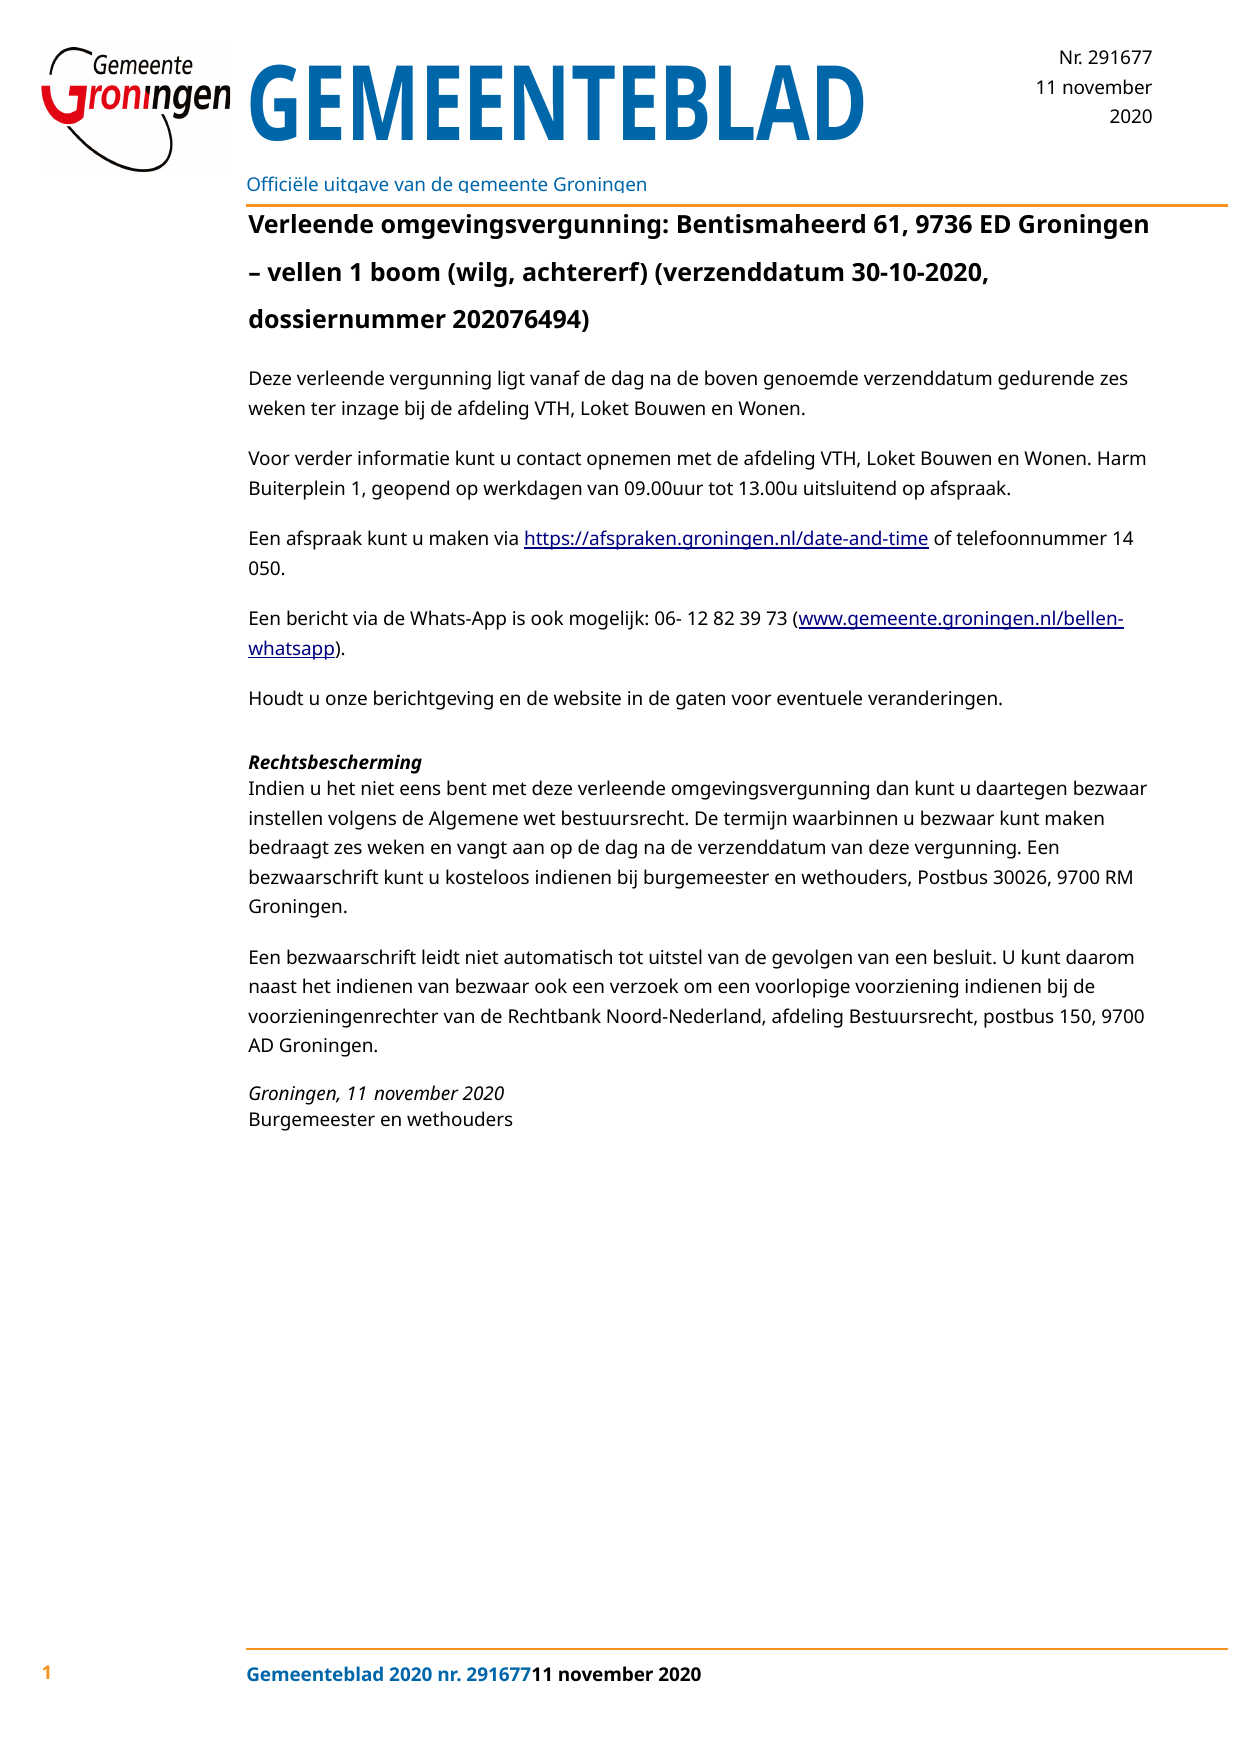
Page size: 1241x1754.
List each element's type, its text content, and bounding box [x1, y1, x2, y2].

text Een bezwaarschrift leidt niet automatisch tot uitstel van de gevolgen van een besluit. U kunt daarom naast het indienen van bezwaar ook een verzoek om een voorlopige voorziening indienen bij de voorzieningenrechter van de Rechtbank Noord-Nederland, afdeling Bestuursrecht, postbus 150, 9700 AD Groningen. [248, 944, 1152, 1058]
text Deze verleende vergunning ligt vanaf de dag na de boven genoemde verzenddatum gedurende zes weken ter inzage bij de afdeling VTH, Loket Bouwen en Wonen. [248, 366, 1152, 421]
text Rechtsbescherming [248, 749, 1152, 775]
text Indien u het niet eens bent met deze verleende omgevingsvergunning dan kunt u daartegen bezwaar instellen volgens de Algemene wet bestuursrecht. De termijn waarbinnen u bezwaar kunt maken bedraagt zes weken en vangt aan op de dag na de verzenddatum van deze vergunning. Een bezwaarschrift kunt u kosteloos indienen bij burgemeester en wethouders, Postbus 30026, 9700 RM Groningen. [248, 775, 1152, 919]
text Voor verder informatie kunt u contact opnemen met de afdeling VTH, Loket Bouwen en Wonen. Harm Buiterplein 1, geopend op werkdagen van 09.00uur tot 13.00u uitsluitend op afspraak. [248, 446, 1152, 501]
text Verleende omgevingsvergunning: Bentismaheerd 61, 9736 ED Groningen – vellen 1 boom (wilg, achtererf) (verzenddatum 30-10-2020, dossiernummer 202076494) [248, 207, 1152, 336]
text Een bericht via de Whats-App is ook mogelijk: 06- 12 82 39 73 (www.gemeente.groningen.nl/bellen-whatsapp). [248, 606, 1152, 661]
text Een afspraak kunt u maken via https://afspraken.groningen.nl/date-and-time of telefoonnummer 14 050. [248, 526, 1152, 581]
text Houdt u onze berichtgeving en de website in de gaten voor eventuele veranderingen. [248, 686, 1152, 711]
text Burgemeester en wethouders [248, 1106, 1152, 1132]
text Groningen, 11 november 2020 [248, 1081, 1152, 1106]
picture [41, 47, 231, 172]
